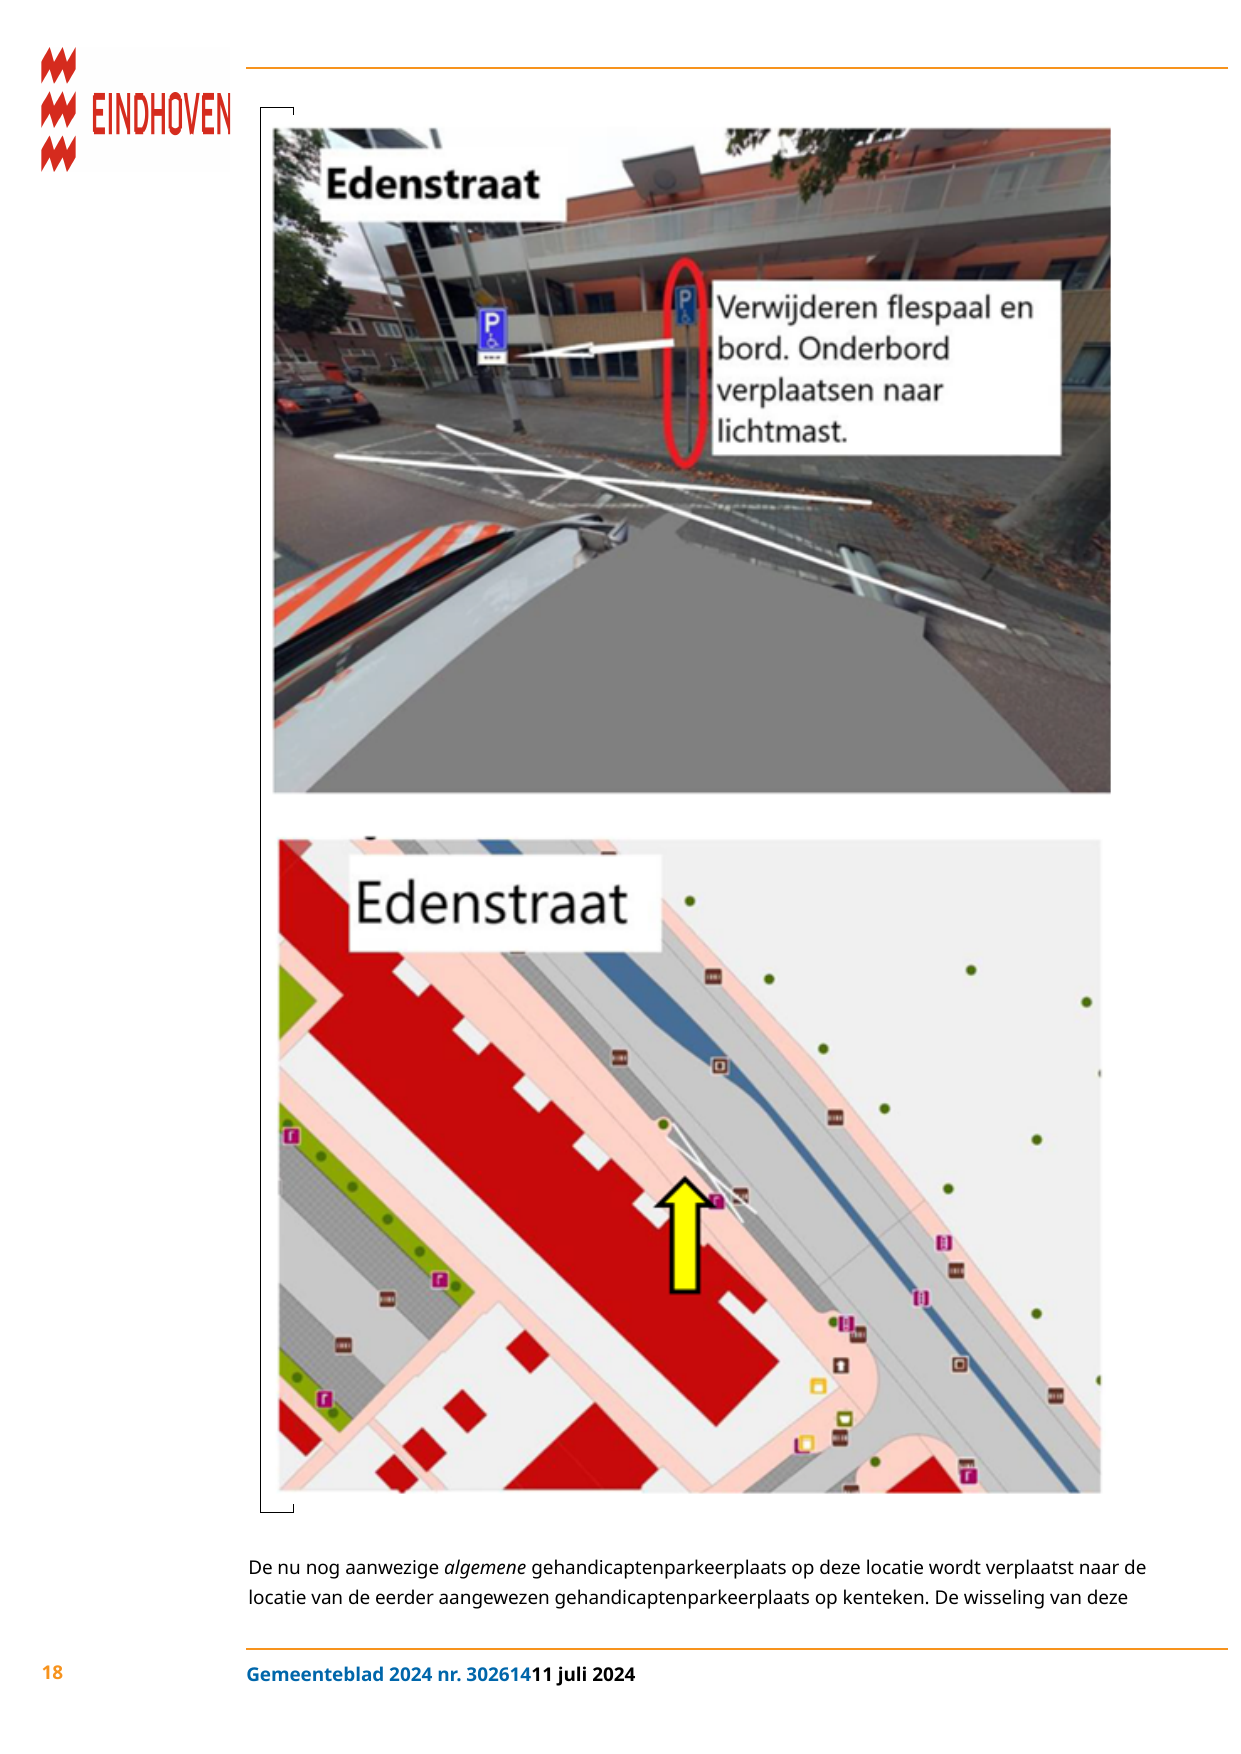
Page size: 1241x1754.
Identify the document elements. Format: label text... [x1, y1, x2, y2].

picture [41, 47, 231, 172]
picture [268, 115, 1111, 1504]
text De nu nog aanwezige algemene gehandicaptenparkeerplaats op deze locatie wordt verplaatst naar de locatie van de eerder aangewezen gehandicaptenparkeerplaats op kenteken. De wisseling van deze [248, 1554, 1152, 1610]
